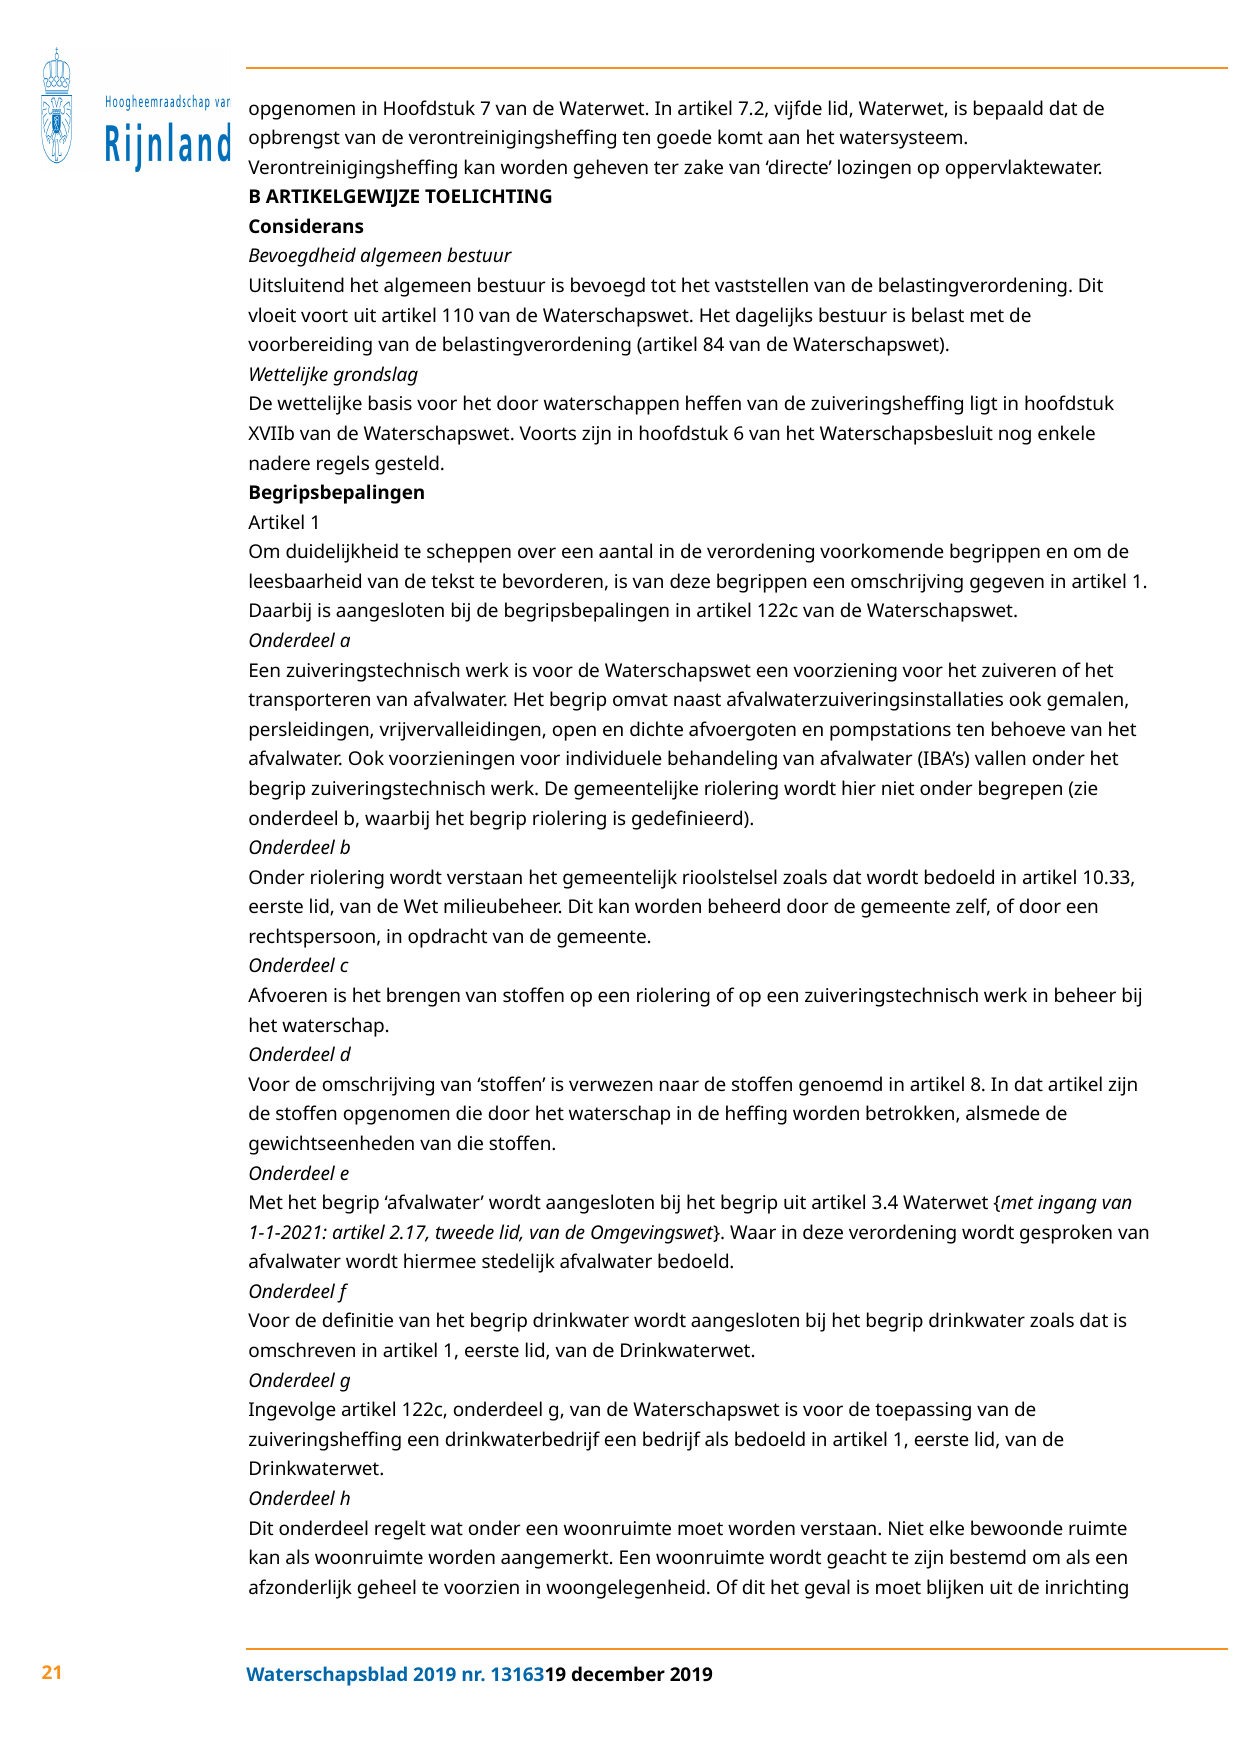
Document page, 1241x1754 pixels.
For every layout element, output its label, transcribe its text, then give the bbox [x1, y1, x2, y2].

text Bevoegdheid algemeen bestuur [248, 243, 1152, 268]
text Onder riolering wordt verstaan het gemeentelijk rioolstelsel zoals dat wordt bedoeld in artikel 10.33, eerste lid, van de Wet milieubeheer. Dit kan worden beheerd door de gemeente zelf, of door een rechtspersoon, in opdracht van de gemeente. [248, 864, 1152, 949]
text Onderdeel h [248, 1485, 1152, 1511]
text B ARTIKELGEWIJZE TOELICHTING [248, 183, 1152, 209]
picture [41, 47, 231, 172]
text De wettelijke basis voor het door waterschappen heffen van de zuiveringsheffing ligt in hoofdstuk XVIIb van de Waterschapswet. Voorts zijn in hoofdstuk 6 van het Waterschapsbesluit nog enkele nadere regels gesteld. [248, 391, 1152, 476]
text opgenomen in Hoofdstuk 7 van de Waterwet. In artikel 7.2, vijfde lid, Waterwet, is bepaald dat de opbrengst van de verontreinigingsheffing ten goede komt aan het watersysteem. Verontreinigingsheffing kan worden geheven ter zake van ‘directe’ lozingen op oppervlaktewater. [248, 95, 1152, 180]
text Met het begrip ‘afvalwater’ wordt aangesloten bij het begrip uit artikel 3.4 Waterwet {met ingang van 1-1-2021: artikel 2.17, tweede lid, van de Omgevingswet}. Waar in deze verordening wordt gesproken van afvalwater wordt hiermee stedelijk afvalwater bedoeld. [248, 1189, 1152, 1274]
text Artikel 1 [248, 509, 1152, 535]
text Onderdeel f [248, 1278, 1152, 1304]
text Uitsluitend het algemeen bestuur is bevoegd tot het vaststellen van de belastingverordening. Dit vloeit voort uit artikel 110 van de Waterschapswet. Het dagelijks bestuur is belast met de voorbereiding van de belastingverordening (artikel 84 van de Waterschapswet). [248, 272, 1152, 357]
text Considerans [248, 213, 1152, 239]
text Afvoeren is het brengen van stoffen op een riolering of op een zuiveringstechnisch werk in beheer bij het waterschap. [248, 982, 1152, 1038]
text Een zuiveringstechnisch werk is voor de Waterschapswet een voorziening voor het zuiveren of het transporteren van afvalwater. Het begrip omvat naast afvalwaterzuiveringsinstallaties ook gemalen, persleidingen, vrijvervalleidingen, open en dichte afvoergoten en pompstations ten behoeve van het afvalwater. Ook voorzieningen voor individuele behandeling van afvalwater (IBA’s) vallen onder het begrip zuiveringstechnisch werk. De gemeentelijke riolering wordt hier niet onder begrepen (zie onderdeel b, waarbij het begrip riolering is gedefinieerd). [248, 657, 1152, 831]
text Onderdeel g [248, 1367, 1152, 1393]
text Onderdeel e [248, 1160, 1152, 1186]
text Onderdeel b [248, 834, 1152, 860]
text Onderdeel a [248, 627, 1152, 653]
text Ingevolge artikel 122c, onderdeel g, van de Waterschapswet is voor de toepassing van de zuiveringsheffing een drinkwaterbedrijf een bedrijf als bedoeld in artikel 1, eerste lid, van de Drinkwaterwet. [248, 1396, 1152, 1481]
text Onderdeel d [248, 1041, 1152, 1067]
text Voor de omschrijving van ‘stoffen’ is verwezen naar de stoffen genoemd in artikel 8. In dat artikel zijn de stoffen opgenomen die door het waterschap in de heffing worden betrokken, alsmede de gewichtseenheden van die stoffen. [248, 1071, 1152, 1156]
text Begripsbepalingen [248, 479, 1152, 505]
text Dit onderdeel regelt wat onder een woonruimte moet worden verstaan. Niet elke bewoonde ruimte kan als woonruimte worden aangemerkt. Een woonruimte wordt geacht te zijn bestemd om als een afzonderlijk geheel te voorzien in woongelegenheid. Of dit het geval is moet blijken uit de inrichting [248, 1515, 1152, 1600]
text Onderdeel c [248, 953, 1152, 978]
text Om duidelijkheid te scheppen over een aantal in de verordening voorkomende begrippen en om de leesbaarheid van de tekst te bevorderen, is van deze begrippen een omschrijving gegeven in artikel 1. Daarbij is aangesloten bij de begripsbepalingen in artikel 122c van de Waterschapswet. [248, 538, 1152, 623]
text Wettelijke grondslag [248, 361, 1152, 387]
text Voor de definitie van het begrip drinkwater wordt aangesloten bij het begrip drinkwater zoals dat is omschreven in artikel 1, eerste lid, van de Drinkwaterwet. [248, 1308, 1152, 1363]
